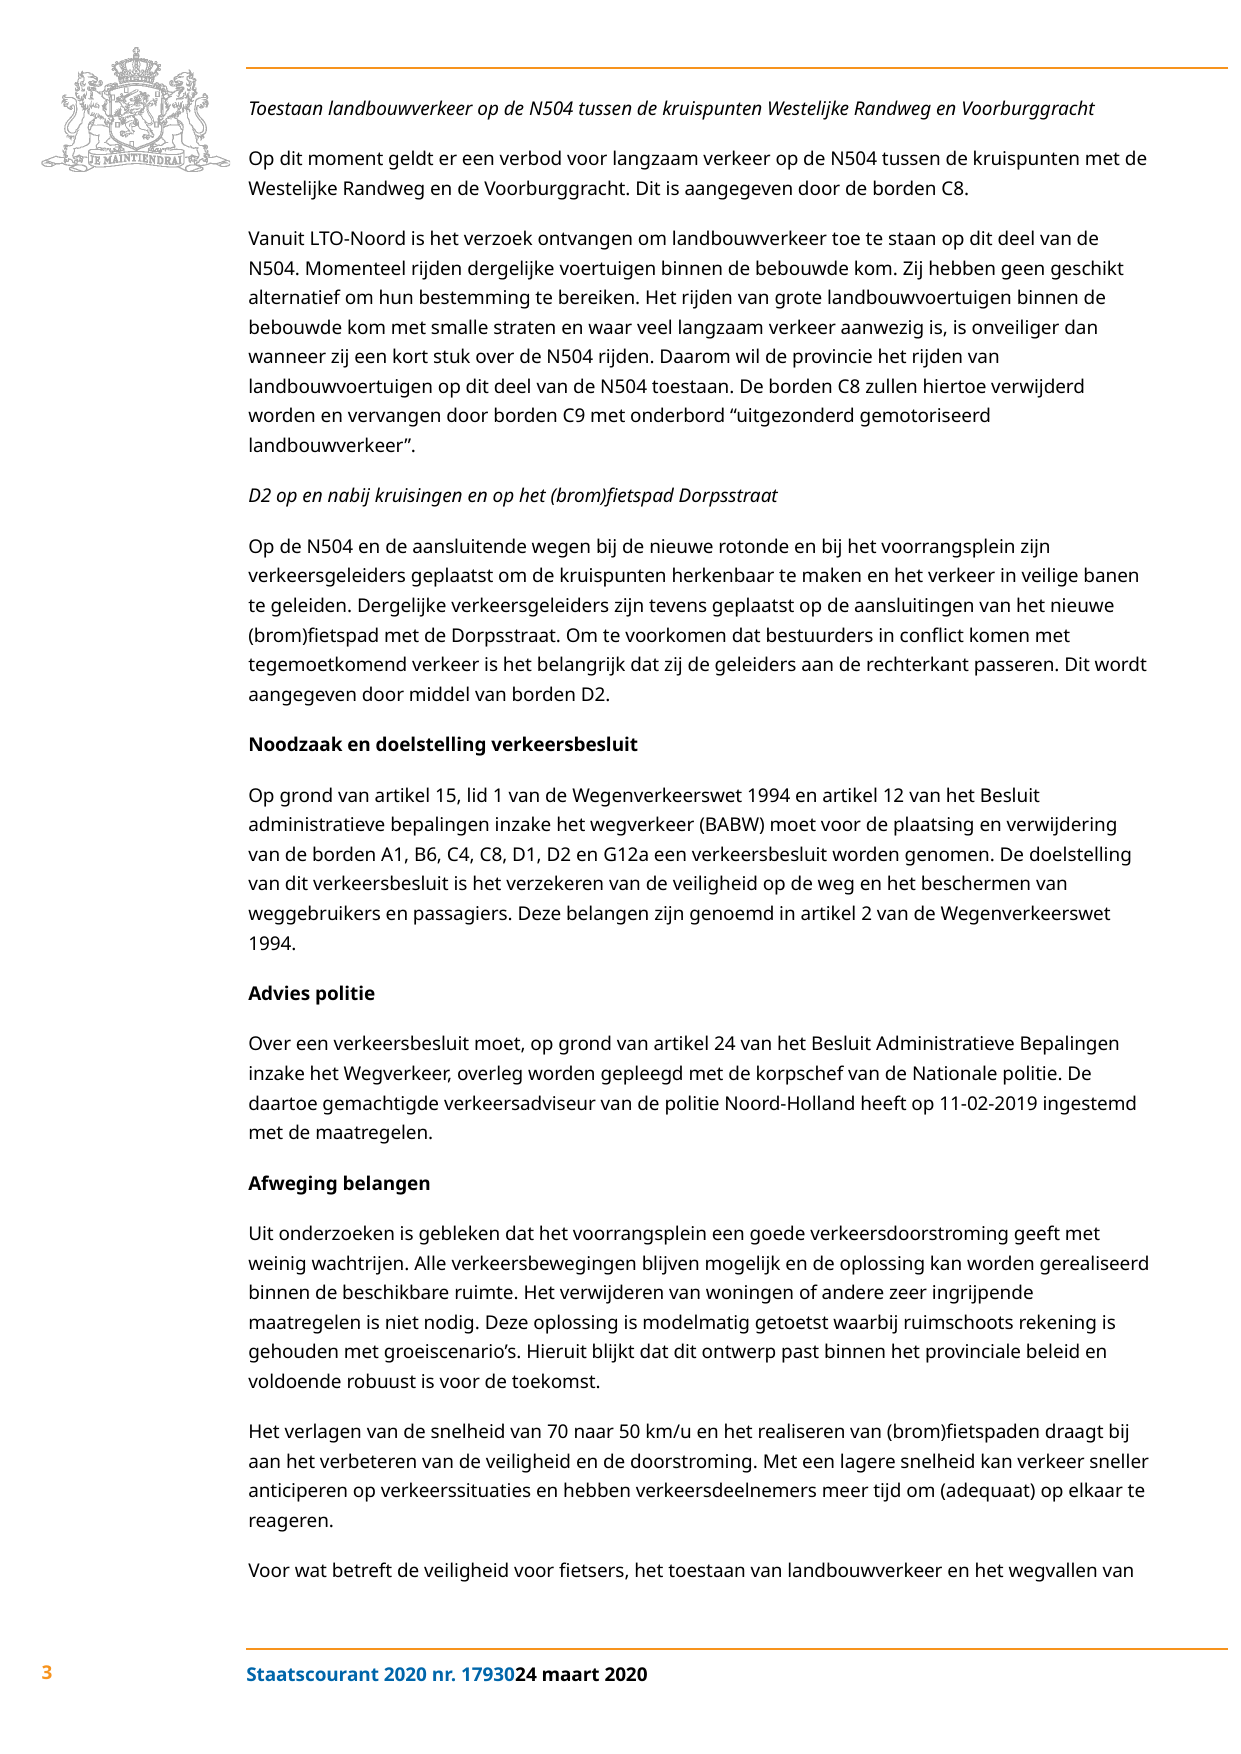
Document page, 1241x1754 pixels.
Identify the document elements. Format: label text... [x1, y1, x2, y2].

text Afweging belangen [248, 1170, 1152, 1196]
text Het verlagen van de snelheid van 70 naar 50 km/u en het realiseren van (brom)fietspaden draagt bij aan het verbeteren van de veiligheid en de doorstroming. Met een lagere snelheid kan verkeer sneller anticiperen op verkeerssituaties en hebben verkeersdeelnemers meer tijd om (adequaat) op elkaar te reageren. [248, 1418, 1152, 1533]
text Op grond van artikel 15, lid 1 van de Wegenverkeerswet 1994 en artikel 12 van het Besluit administratieve bepalingen inzake het wegverkeer (BABW) moet voor de plaatsing en verwijdering van de borden A1, B6, C4, C8, D1, D2 en G12a een verkeersbesluit worden genomen. De doelstelling van dit verkeersbesluit is het verzekeren van de veiligheid op de weg en het beschermen van weggebruikers en passagiers. Deze belangen zijn genoemd in artikel 2 van de Wegenverkeerswet 1994. [248, 782, 1152, 956]
text Uit onderzoeken is gebleken dat het voorrangsplein een goede verkeersdoorstroming geeft met weinig wachtrijen. Alle verkeersbewegingen blijven mogelijk en de oplossing kan worden gerealiseerd binnen de beschikbare ruimte. Het verwijderen van woningen of andere zeer ingrijpende maatregelen is niet nodig. Deze oplossing is modelmatig getoetst waarbij ruimschoots rekening is gehouden met groeiscenario’s. Hieruit blijkt dat dit ontwerp past binnen het provinciale beleid en voldoende robuust is voor de toekomst. [248, 1220, 1152, 1394]
picture [41, 47, 231, 172]
text Toestaan landbouwverkeer op de N504 tussen de kruispunten Westelijke Randweg en Voorburggracht [248, 95, 1152, 121]
text Op de N504 en de aansluitende wegen bij de nieuwe rotonde en bij het voorrangsplein zijn verkeersgeleiders geplaatst om de kruispunten herkenbaar te maken en het verkeer in veilige banen te geleiden. Dergelijke verkeersgeleiders zijn tevens geplaatst op de aansluitingen van het nieuwe (brom)fietspad met de Dorpsstraat. Om te voorkomen dat bestuurders in conflict komen met tegemoetkomend verkeer is het belangrijk dat zij de geleiders aan de rechterkant passeren. Dit wordt aangegeven door middel van borden D2. [248, 533, 1152, 707]
text Over een verkeersbesluit moet, op grond van artikel 24 van het Besluit Administratieve Bepalingen inzake het Wegverkeer, overleg worden gepleegd met de korpschef van de Nationale politie. De daartoe gemachtigde verkeersadviseur van de politie Noord-Holland heeft op 11-02-2019 ingestemd met de maatregelen. [248, 1031, 1152, 1145]
text Voor wat betreft de veiligheid voor fietsers, het toestaan van landbouwverkeer en het wegvallen van [248, 1558, 1152, 1583]
text Noodzaak en doelstelling verkeersbesluit [248, 731, 1152, 757]
text D2 op en nabij kruisingen en op het (brom)fietspad Dorpsstraat [248, 483, 1152, 508]
text Advies politie [248, 980, 1152, 1006]
text Op dit moment geldt er een verbod voor langzaam verkeer op de N504 tussen de kruispunten met de Westelijke Randweg en de Voorburggracht. Dit is aangegeven door de borden C8. [248, 145, 1152, 201]
text Vanuit LTO-Noord is het verzoek ontvangen om landbouwverkeer toe te staan op dit deel van de N504. Momenteel rijden dergelijke voertuigen binnen de bebouwde kom. Zij hebben geen geschikt alternatief om hun bestemming te bereiken. Het rijden van grote landbouwvoertuigen binnen de bebouwde kom met smalle straten en waar veel langzaam verkeer aanwezig is, is onveiliger dan wanneer zij een kort stuk over de N504 rijden. Daarom wil de provincie het rijden van landbouwvoertuigen op dit deel van de N504 toestaan. De borden C8 zullen hiertoe verwijderd worden en vervangen door borden C9 met onderbord “uitgezonderd gemotoriseerd landbouwverkeer”. [248, 225, 1152, 458]
